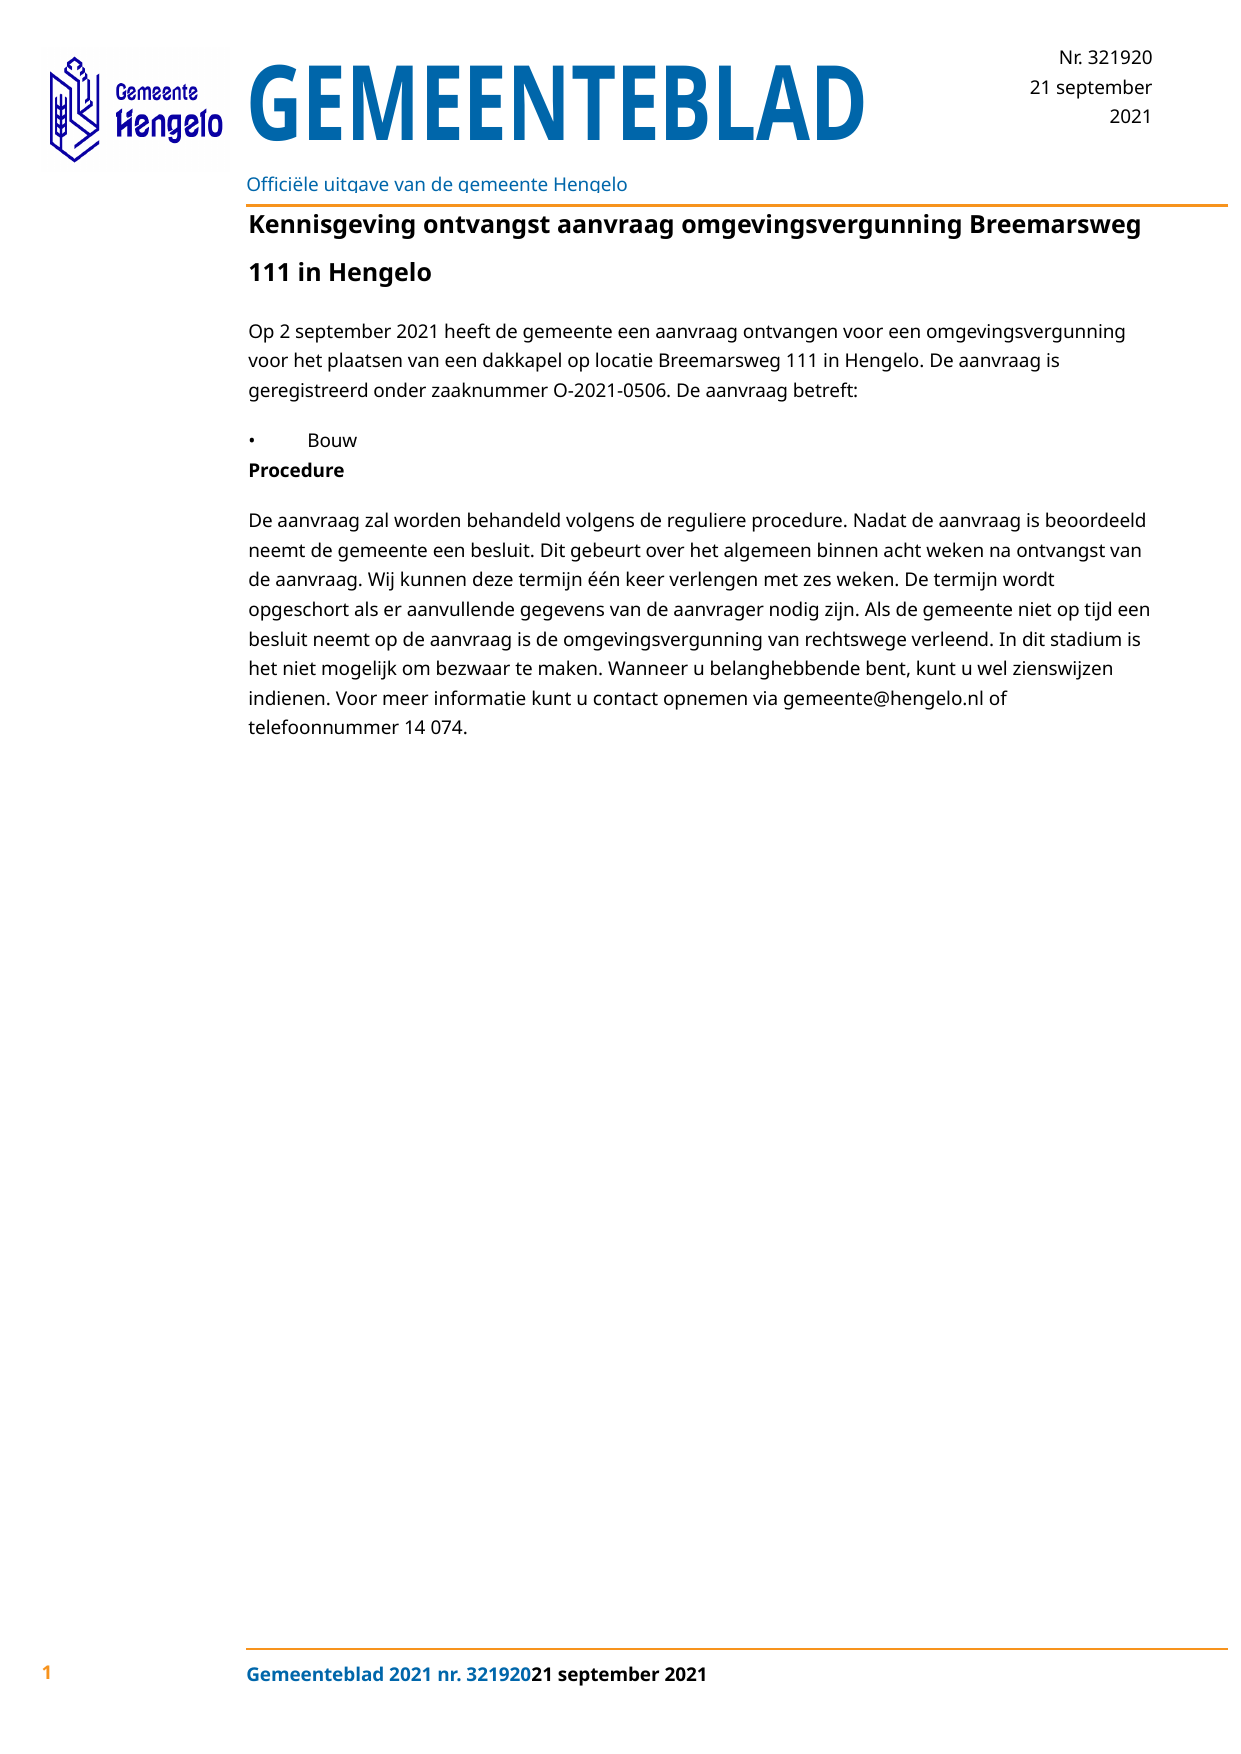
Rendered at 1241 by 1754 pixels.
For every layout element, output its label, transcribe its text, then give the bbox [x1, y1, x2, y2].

picture [41, 47, 231, 172]
text Kennisgeving ontvangst aanvraag omgevingsvergunning Breemarsweg 111 in Hengelo [248, 207, 1152, 288]
text Procedure [248, 457, 1152, 483]
text Op 2 september 2021 heeft de gemeente een aanvraag ontvangen voor een omgevingsvergunning voor het plaatsen van een dakkapel op locatie Breemarsweg 111 in Hengelo. De aanvraag is geregistreerd onder zaaknummer O-2021-0506. De aanvraag betreft: [248, 318, 1152, 403]
list Bouw [248, 427, 1152, 453]
text De aanvraag zal worden behandeld volgens de reguliere procedure. Nadat de aanvraag is beoordeeld neemt de gemeente een besluit. Dit gebeurt over het algemeen binnen acht weken na ontvangst van de aanvraag. Wij kunnen deze termijn één keer verlengen met zes weken. De termijn wordt opgeschort als er aanvullende gegevens van de aanvrager nodig zijn. Als de gemeente niet op tijd een besluit neemt op de aanvraag is de omgevingsvergunning van rechtswege verleend. In dit stadium is het niet mogelijk om bezwaar te maken. Wanneer u belanghebbende bent, kunt u wel zienswijzen indienen. Voor meer informatie kunt u contact opnemen via gemeente@hengelo.nl of telefoonnummer 14 074. [248, 507, 1152, 740]
